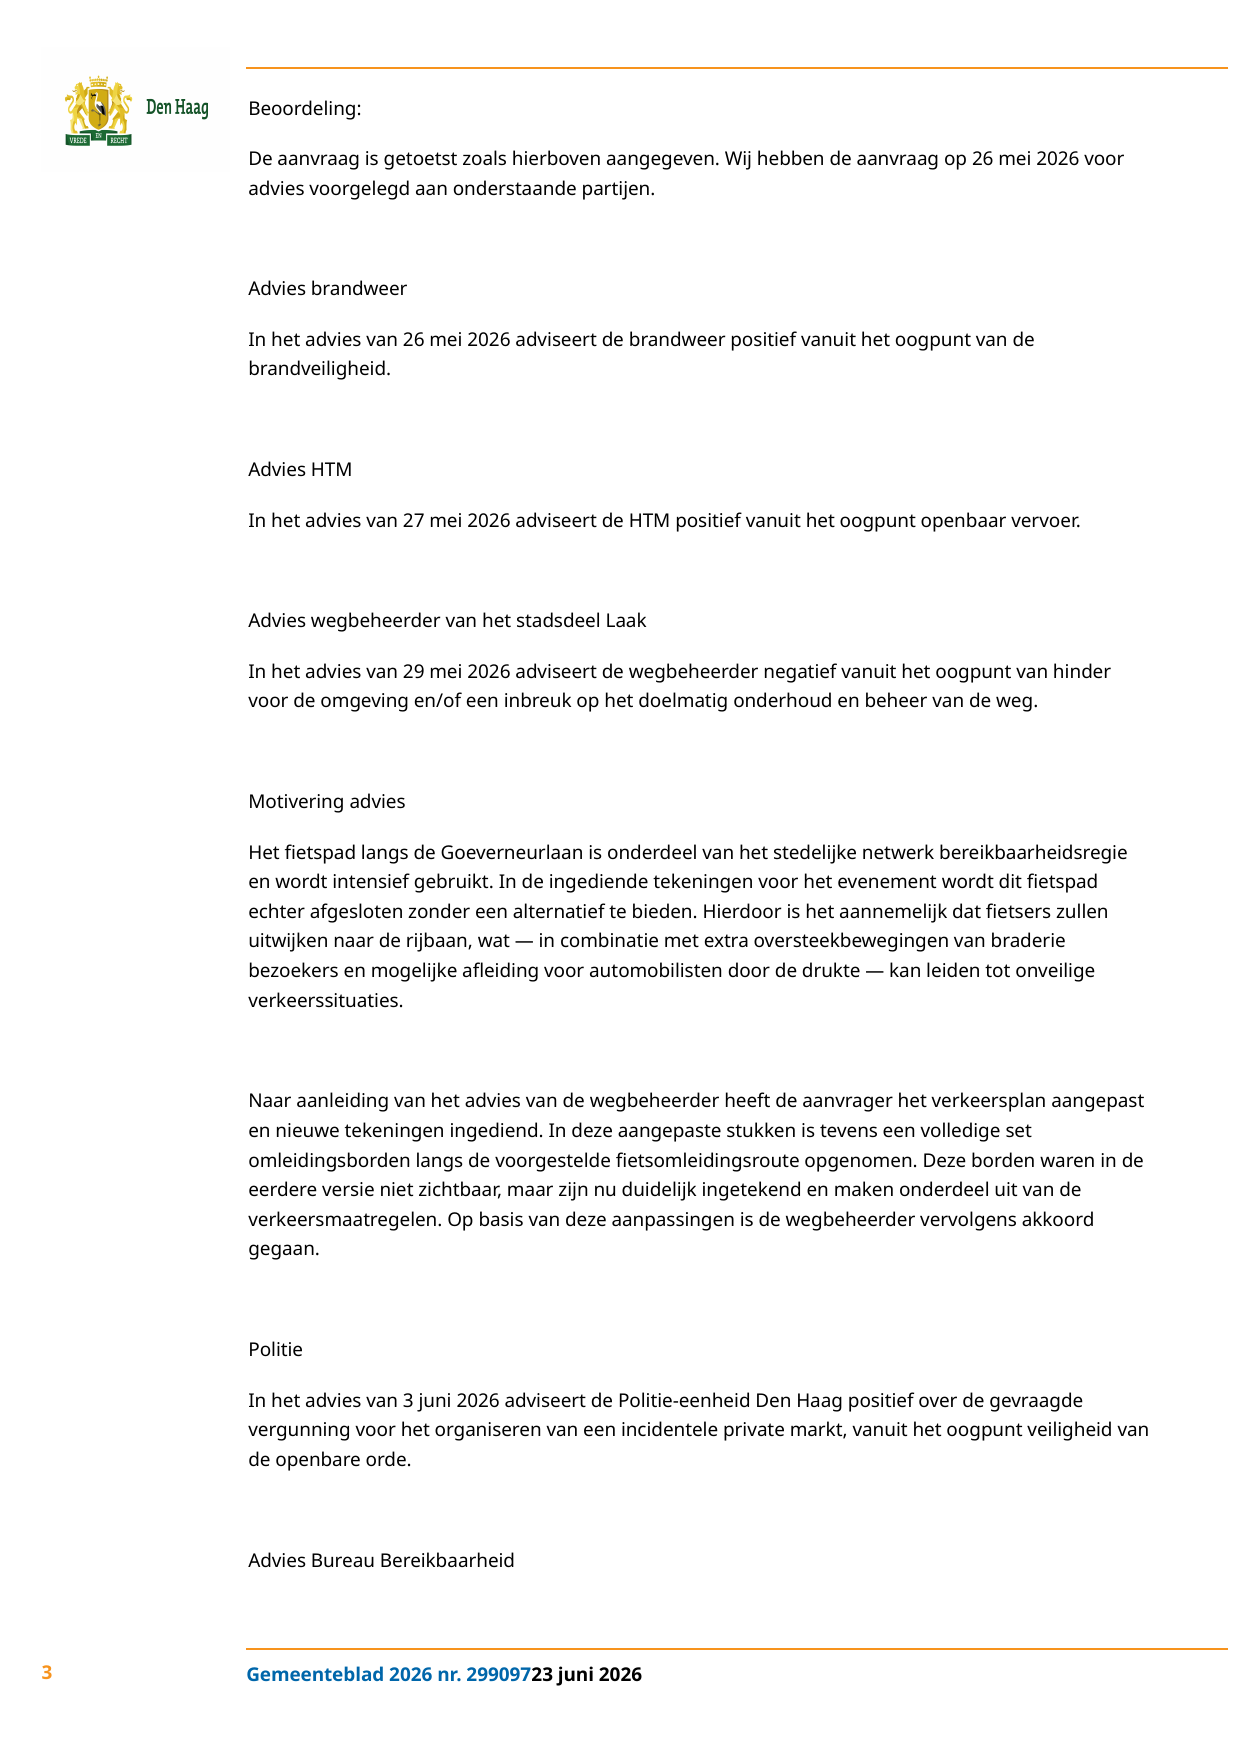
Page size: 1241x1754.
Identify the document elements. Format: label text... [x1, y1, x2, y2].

text Advies HTM [248, 456, 1152, 482]
text In het advies van 29 mei 2026 adviseert de wegbeheerder negatief vanuit het oogpunt van hinder voor de omgeving en/of een inbreuk op het doelmatig onderhoud en beheer van de weg. [248, 658, 1152, 713]
text Beoordeling: [248, 95, 1152, 121]
text Advies brandweer [248, 276, 1152, 301]
text Motivering advies [248, 788, 1152, 814]
text Naar aanleiding van het advies van de wegbeheerder heeft de aanvrager het verkeersplan aangepast en nieuwe tekeningen ingediend. In deze aangepaste stukken is tevens een volledige set omleidingsborden langs de voorgestelde fietsomleidingsroute opgenomen. Deze borden waren in de eerdere versie niet zichtbaar, maar zijn nu duidelijk ingetekend en maken onderdeel uit van de verkeersmaatregelen. Op basis van deze aanpassingen is de wegbeheerder vervolgens akkoord gegaan. [248, 1088, 1152, 1261]
picture [41, 47, 231, 172]
text Advies Bureau Bereikbaarheid [248, 1547, 1152, 1573]
text Het fietspad langs de Goeverneurlaan is onderdeel van het stedelijke netwerk bereikbaarheidsregie en wordt intensief gebruikt. In de ingediende tekeningen voor het evenement wordt dit fietspad echter afgesloten zonder een alternatief te bieden. Hierdoor is het aannemelijk dat fietsers zullen uitwijken naar de rijbaan, wat — in combinatie met extra oversteekbewegingen van braderie bezoekers en mogelijke afleiding voor automobilisten door de drukte — kan leiden tot onveilige verkeerssituaties. [248, 839, 1152, 1013]
text In het advies van 3 juni 2026 adviseert de Politie-eenheid Den Haag positief over de gevraagde vergunning voor het organiseren van een incidentele private markt, vanuit het oogpunt veiligheid van de openbare orde. [248, 1387, 1152, 1472]
text In het advies van 26 mei 2026 adviseert de brandweer positief vanuit het oogpunt van de brandveiligheid. [248, 326, 1152, 381]
text Advies wegbeheerder van het stadsdeel Laak [248, 608, 1152, 633]
text De aanvraag is getoetst zoals hierboven aangegeven. Wij hebben de aanvraag op 26 mei 2026 voor advies voorgelegd aan onderstaande partijen. [248, 145, 1152, 201]
text Politie [248, 1336, 1152, 1362]
text In het advies van 27 mei 2026 adviseert de HTM positief vanuit het oogpunt openbaar vervoer. [248, 507, 1152, 533]
